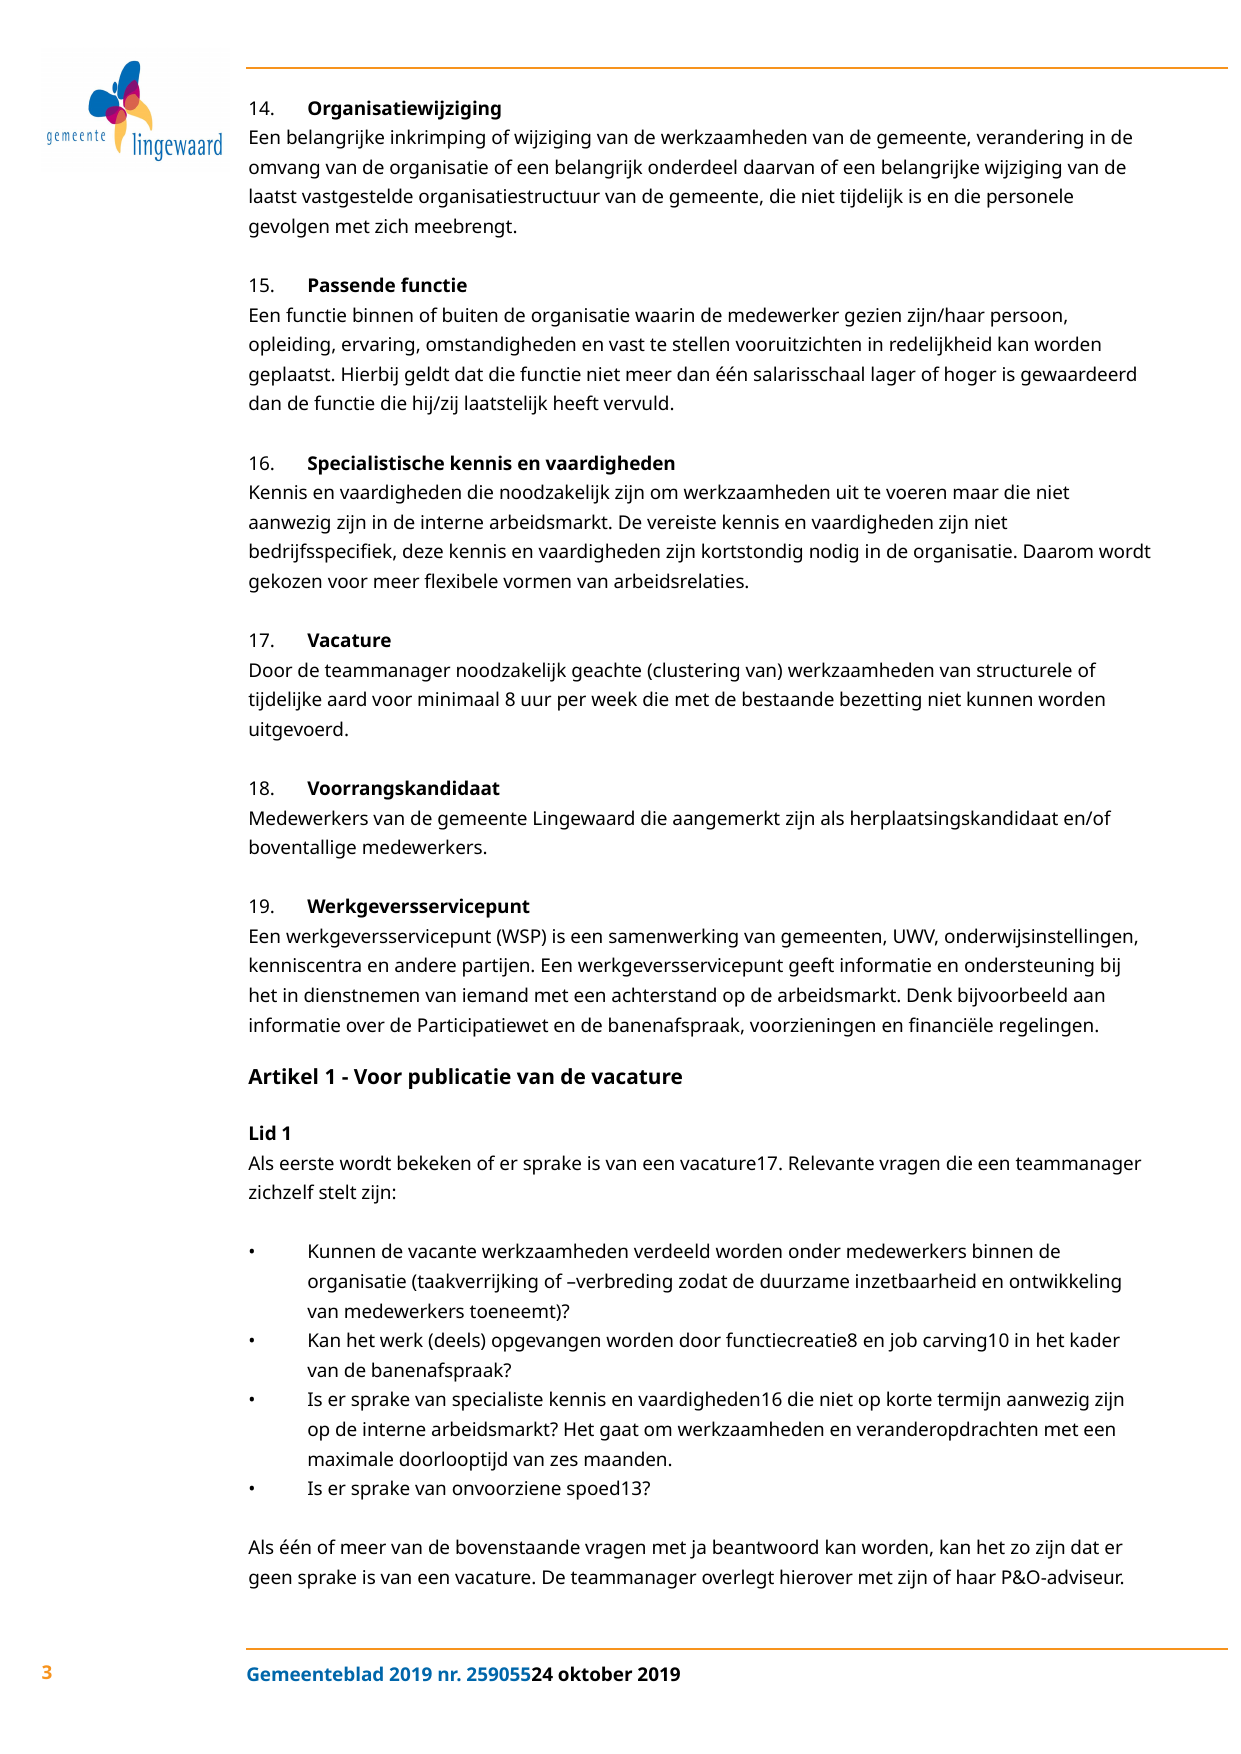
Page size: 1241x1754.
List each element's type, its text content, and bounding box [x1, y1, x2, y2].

list Organisatiewijziging [248, 95, 1152, 121]
list Specialistische kennis en vaardigheden [248, 450, 1152, 476]
text Als eerste wordt bekeken of er sprake is van een vacature17. Relevante vragen die een teammanager zichzelf stelt zijn: [248, 1150, 1152, 1205]
text Een belangrijke inkrimping of wijziging van de werkzaamheden van de gemeente, verandering in de omvang van de organisatie of een belangrijk onderdeel daarvan of een belangrijke wijziging van de laatst vastgestelde organisatiestructuur van de gemeente, die niet tijdelijk is en die personele gevolgen met zich meebrengt. [248, 124, 1152, 239]
list Is er sprake van onvoorziene spoed13? [248, 1475, 1152, 1501]
text Lid 1 [248, 1120, 1152, 1146]
list Is er sprake van specialiste kennis en vaardigheden16 die niet op korte termijn aanwezig zijn op de interne arbeidsmarkt? Het gaat om werkzaamheden en veranderopdrachten met een maximale doorlooptijd van zes maanden. [248, 1387, 1152, 1471]
picture [41, 47, 231, 172]
list Kunnen de vacante werkzaamheden verdeeld worden onder medewerkers binnen de organisatie (taakverrijking of –verbreding zodat de duurzame inzetbaarheid en ontwikkeling van medewerkers toeneemt)? [248, 1239, 1152, 1323]
text Door de teammanager noodzakelijk geachte (clustering van) werkzaamheden van structurele of tijdelijke aard voor minimaal 8 uur per week die met de bestaande bezetting niet kunnen worden uitgevoerd. [248, 657, 1152, 742]
text Een functie binnen of buiten de organisatie waarin de medewerker gezien zijn/haar persoon, opleiding, ervaring, omstandigheden en vast te stellen vooruitzichten in redelijkheid kan worden geplaatst. Hierbij geldt dat die functie niet meer dan één salarisschaal lager of hoger is gewaardeerd dan de functie die hij/zij laatstelijk heeft vervuld. [248, 302, 1152, 416]
list Vacature [248, 627, 1152, 653]
list Werkgeversservicepunt [248, 893, 1152, 919]
list Kan het werk (deels) opgevangen worden door functiecreatie8 en job carving10 in het kader van de banenafspraak? [248, 1327, 1152, 1383]
text Een werkgeversservicepunt (WSP) is een samenwerking van gemeenten, UWV, onderwijsinstellingen, kenniscentra en andere partijen. Een werkgeversservicepunt geeft informatie en ondersteuning bij het in dienstnemen van iemand met een achterstand op de arbeidsmarkt. Denk bijvoorbeeld aan informatie over de Participatiewet en de banenafspraak, voorzieningen en financiële regelingen. [248, 923, 1152, 1038]
text Artikel 1 - Voor publicatie van de vacature [248, 1062, 1152, 1091]
text Kennis en vaardigheden die noodzakelijk zijn om werkzaamheden uit te voeren maar die niet aanwezig zijn in de interne arbeidsmarkt. De vereiste kennis en vaardigheden zijn niet bedrijfsspecifiek, deze kennis en vaardigheden zijn kortstondig nodig in de organisatie. Daarom wordt gekozen voor meer flexibele vormen van arbeidsrelaties. [248, 479, 1152, 594]
text Als één of meer van de bovenstaande vragen met ja beantwoord kan worden, kan het zo zijn dat er geen sprake is van een vacature. De teammanager overlegt hierover met zijn of haar P&O-adviseur. [248, 1534, 1152, 1590]
list Passende functie [248, 272, 1152, 298]
text Medewerkers van de gemeente Lingewaard die aangemerkt zijn als herplaatsingskandidaat en/of boventallige medewerkers. [248, 805, 1152, 860]
list Voorrangskandidaat [248, 775, 1152, 801]
